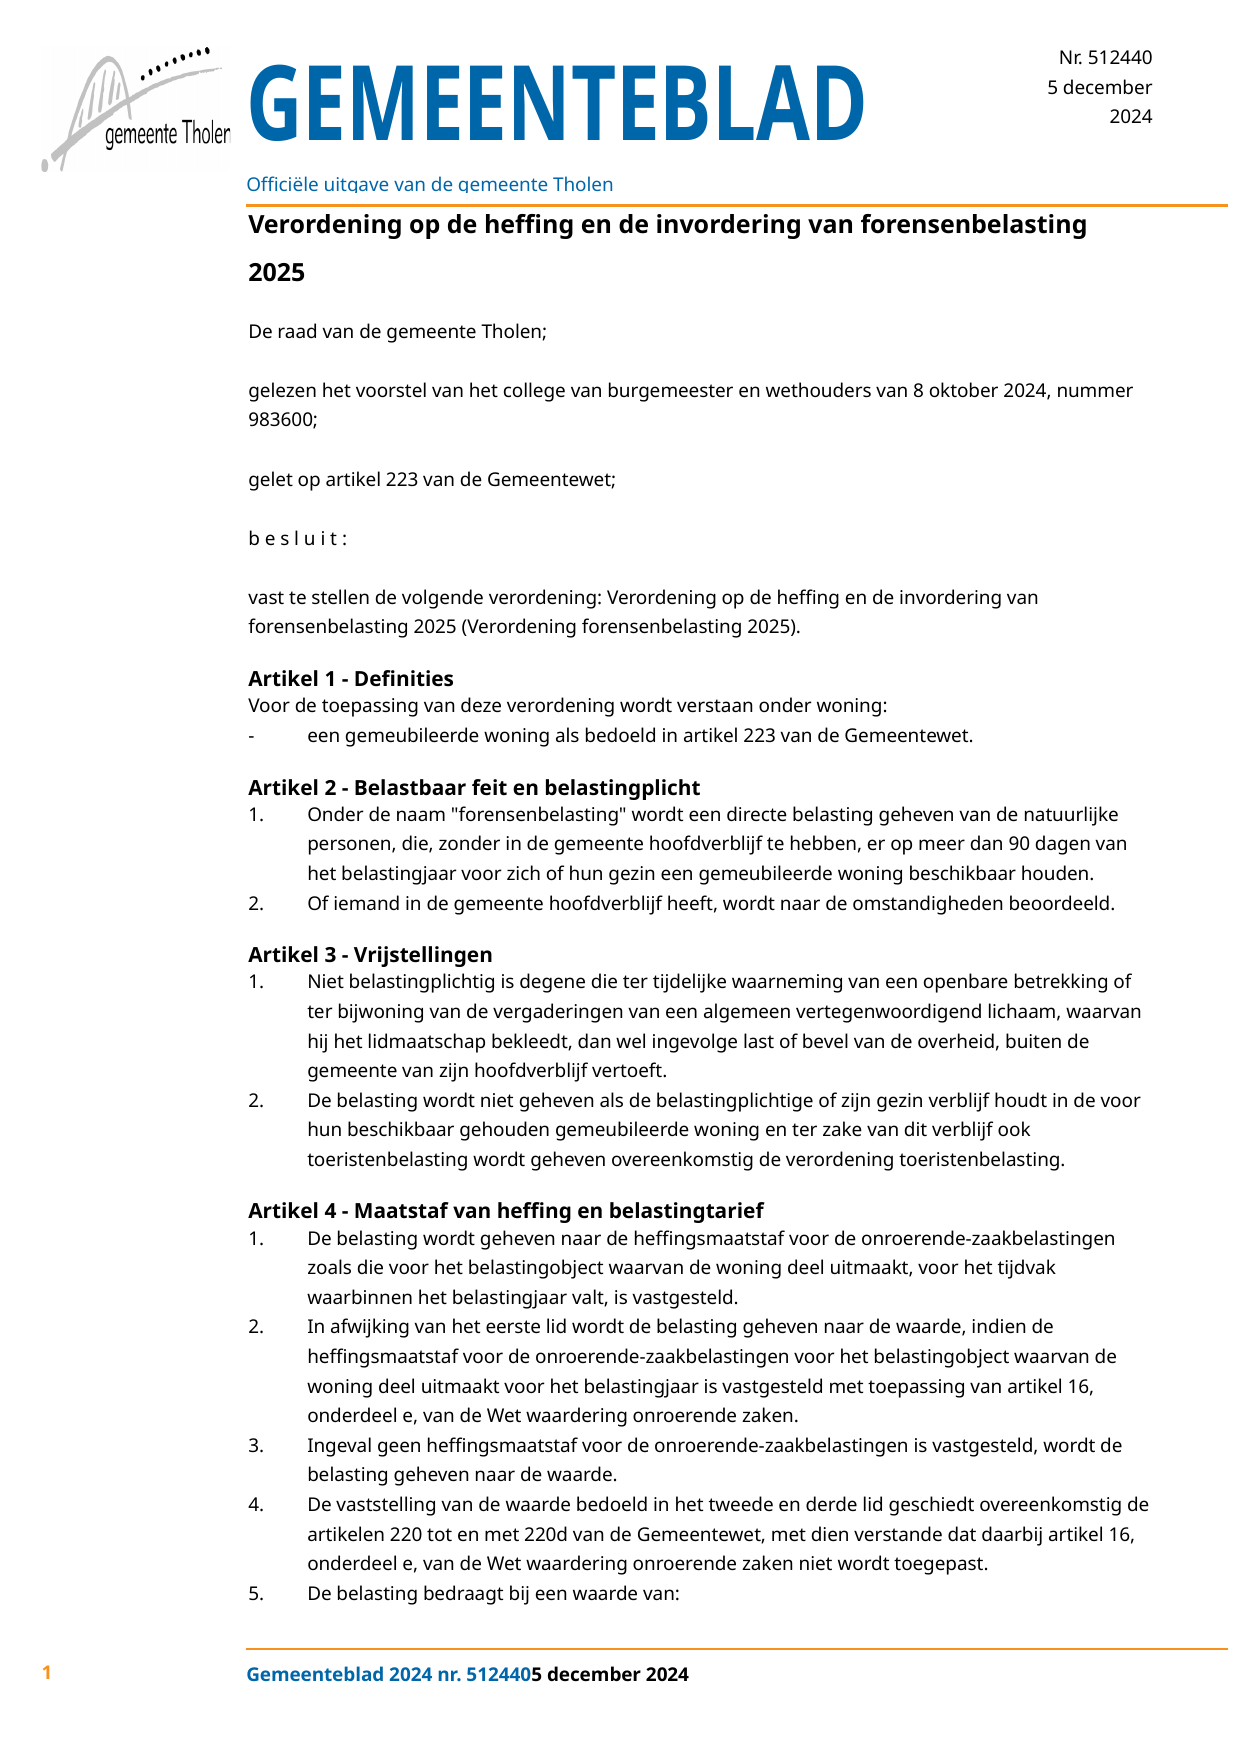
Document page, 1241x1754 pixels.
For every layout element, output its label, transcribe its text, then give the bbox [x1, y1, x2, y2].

text Artikel 1 - Definities [248, 664, 1152, 693]
list Ingeval geen heffingsmaatstaf voor de onroerende-zaakbelastingen is vastgesteld, wordt de belasting geheven naar de waarde. [248, 1432, 1152, 1487]
list Onder de naam "forensenbelasting" wordt een directe belasting geheven van de natuurlijke personen, die, zonder in de gemeente hoofdverblijf te hebben, er op meer dan 90 dagen van het belastingjaar voor zich of hun gezin een gemeubileerde woning beschikbaar houden. [248, 801, 1152, 886]
picture [41, 47, 231, 172]
text b e s l u i t : [248, 525, 1152, 551]
list een gemeubileerde woning als bedoeld in artikel 223 van de Gemeentewet. [248, 722, 1152, 748]
list Niet belastingplichtig is degene die ter tijdelijke waarneming van een openbare betrekking of ter bijwoning van de vergaderingen van een algemeen vertegenwoordigend lichaam, waarvan hij het lidmaatschap bekleedt, dan wel ingevolge last of bevel van de overheid, buiten de gemeente van zijn hoofdverblijf vertoeft. [248, 969, 1152, 1083]
text vast te stellen de volgende verordening: Verordening op de heffing en de invordering van forensenbelasting 2025 (Verordening forensenbelasting 2025). [248, 584, 1152, 639]
list De belasting wordt geheven naar de heffingsmaatstaf voor de onroerende-zaakbelastingen zoals die voor het belastingobject waarvan de woning deel uitmaakt, voor het tijdvak waarbinnen het belastingjaar valt, is vastgesteld. [248, 1225, 1152, 1310]
text Artikel 2 - Belastbaar feit en belastingplicht [248, 773, 1152, 801]
list Of iemand in de gemeente hoofdverblijf heeft, wordt naar de omstandigheden beoordeeld. [248, 890, 1152, 916]
list In afwijking van het eerste lid wordt de belasting geheven naar de waarde, indien de heffingsmaatstaf voor de onroerende-zaakbelastingen voor het belastingobject waarvan de woning deel uitmaakt voor het belastingjaar is vastgesteld met toepassing van artikel 16, onderdeel e, van de Wet waardering onroerende zaken. [248, 1314, 1152, 1428]
text De raad van de gemeente Tholen; [248, 318, 1152, 344]
text Voor de toepassing van deze verordening wordt verstaan onder woning: [248, 693, 1152, 718]
text gelezen het voorstel van het college van burgemeester en wethouders van 8 oktober 2024, nummer 983600; [248, 377, 1152, 432]
list De vaststelling van de waarde bedoeld in het tweede en derde lid geschiedt overeenkomstig de artikelen 220 tot en met 220d van de Gemeentewet, met dien verstande dat daarbij artikel 16, onderdeel e, van de Wet waardering onroerende zaken niet wordt toegepast. [248, 1491, 1152, 1576]
text Verordening op de heffing en de invordering van forensenbelasting 2025 [248, 207, 1152, 288]
text Artikel 4 - Maatstaf van heffing en belastingtarief [248, 1197, 1152, 1225]
list De belasting wordt niet geheven als de belastingplichtige of zijn gezin verblijf houdt in de voor hun beschikbaar gehouden gemeubileerde woning en ter zake van dit verblijf ook toeristenbelasting wordt geheven overeenkomstig de verordening toeristenbelasting. [248, 1087, 1152, 1172]
text Artikel 3 - Vrijstellingen [248, 940, 1152, 969]
list De belasting bedraagt bij een waarde van: [248, 1580, 1152, 1606]
text gelet op artikel 223 van de Gemeentewet; [248, 466, 1152, 492]
